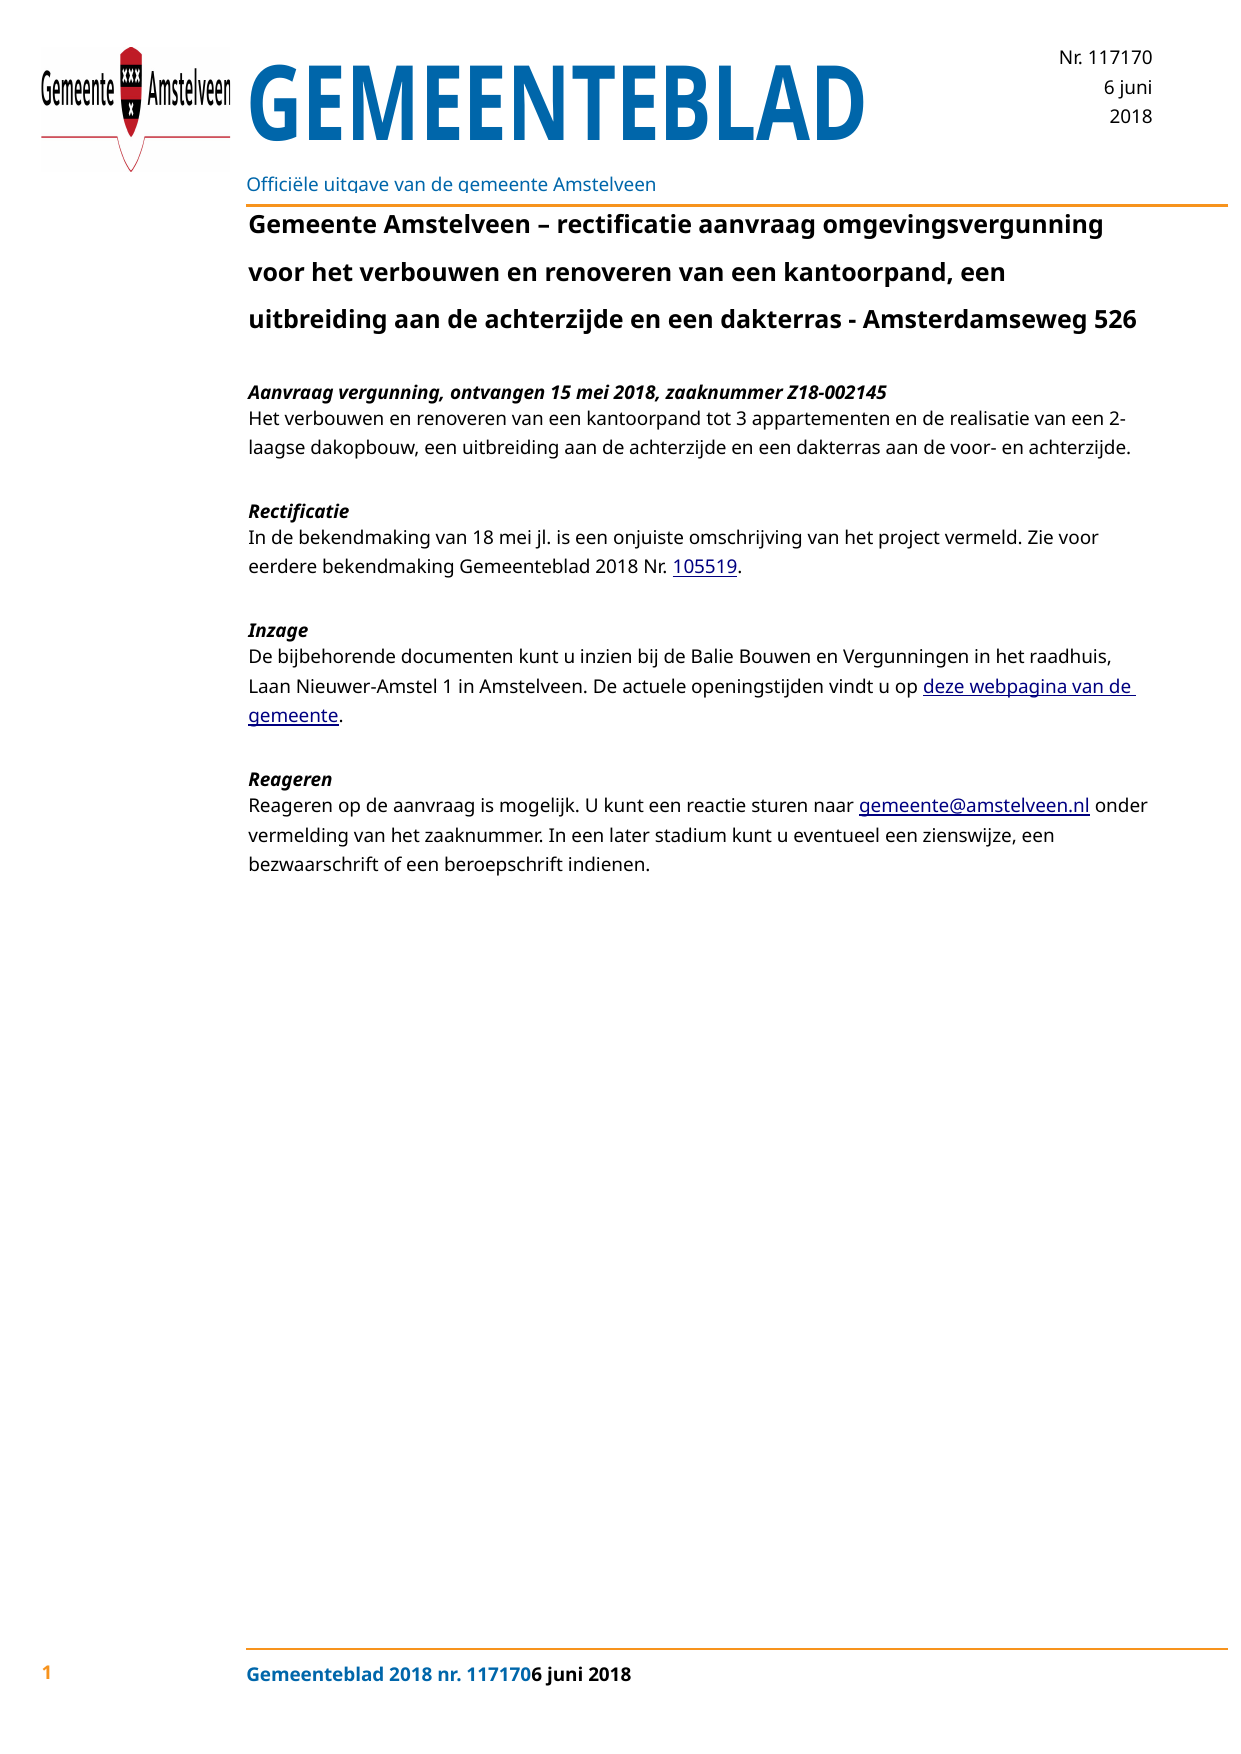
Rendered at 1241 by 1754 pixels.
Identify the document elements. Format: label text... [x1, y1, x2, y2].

text Het verbouwen en renoveren van een kantoorpand tot 3 appartementen en de realisatie van een 2-laagse dakopbouw, een uitbreiding aan de achterzijde en een dakterras aan de voor- en achterzijde. [248, 405, 1152, 460]
text De bijbehorende documenten kunt u inzien bij de Balie Bouwen en Vergunningen in het raadhuis, Laan Nieuwer-Amstel 1 in Amstelveen. De actuele openingstijden vindt u op deze webpagina van de gemeente. [248, 643, 1152, 728]
text Reageren op de aanvraag is mogelijk. U kunt een reactie sturen naar gemeente@amstelveen.nl onder vermelding van het zaaknummer. In een later stadium kunt u eventueel een zienswijze, een bezwaarschrift of een beroepschrift indienen. [248, 792, 1152, 877]
text Aanvraag vergunning, ontvangen 15 mei 2018, zaaknummer Z18-002145 [248, 379, 1152, 405]
text Inzage [248, 618, 1152, 643]
text In de bekendmaking van 18 mei jl. is een onjuiste omschrijving van het project vermeld. Zie voor eerdere bekendmaking Gemeenteblad 2018 Nr. 105519. [248, 524, 1152, 579]
text Reageren [248, 766, 1152, 792]
text Gemeente Amstelveen – rectificatie aanvraag omgevingsvergunning voor het verbouwen en renoveren van een kantoorpand, een uitbreiding aan de achterzijde en een dakterras - Amsterdamseweg 526 [248, 207, 1152, 336]
text Rectificatie [248, 498, 1152, 524]
picture [41, 47, 231, 172]
